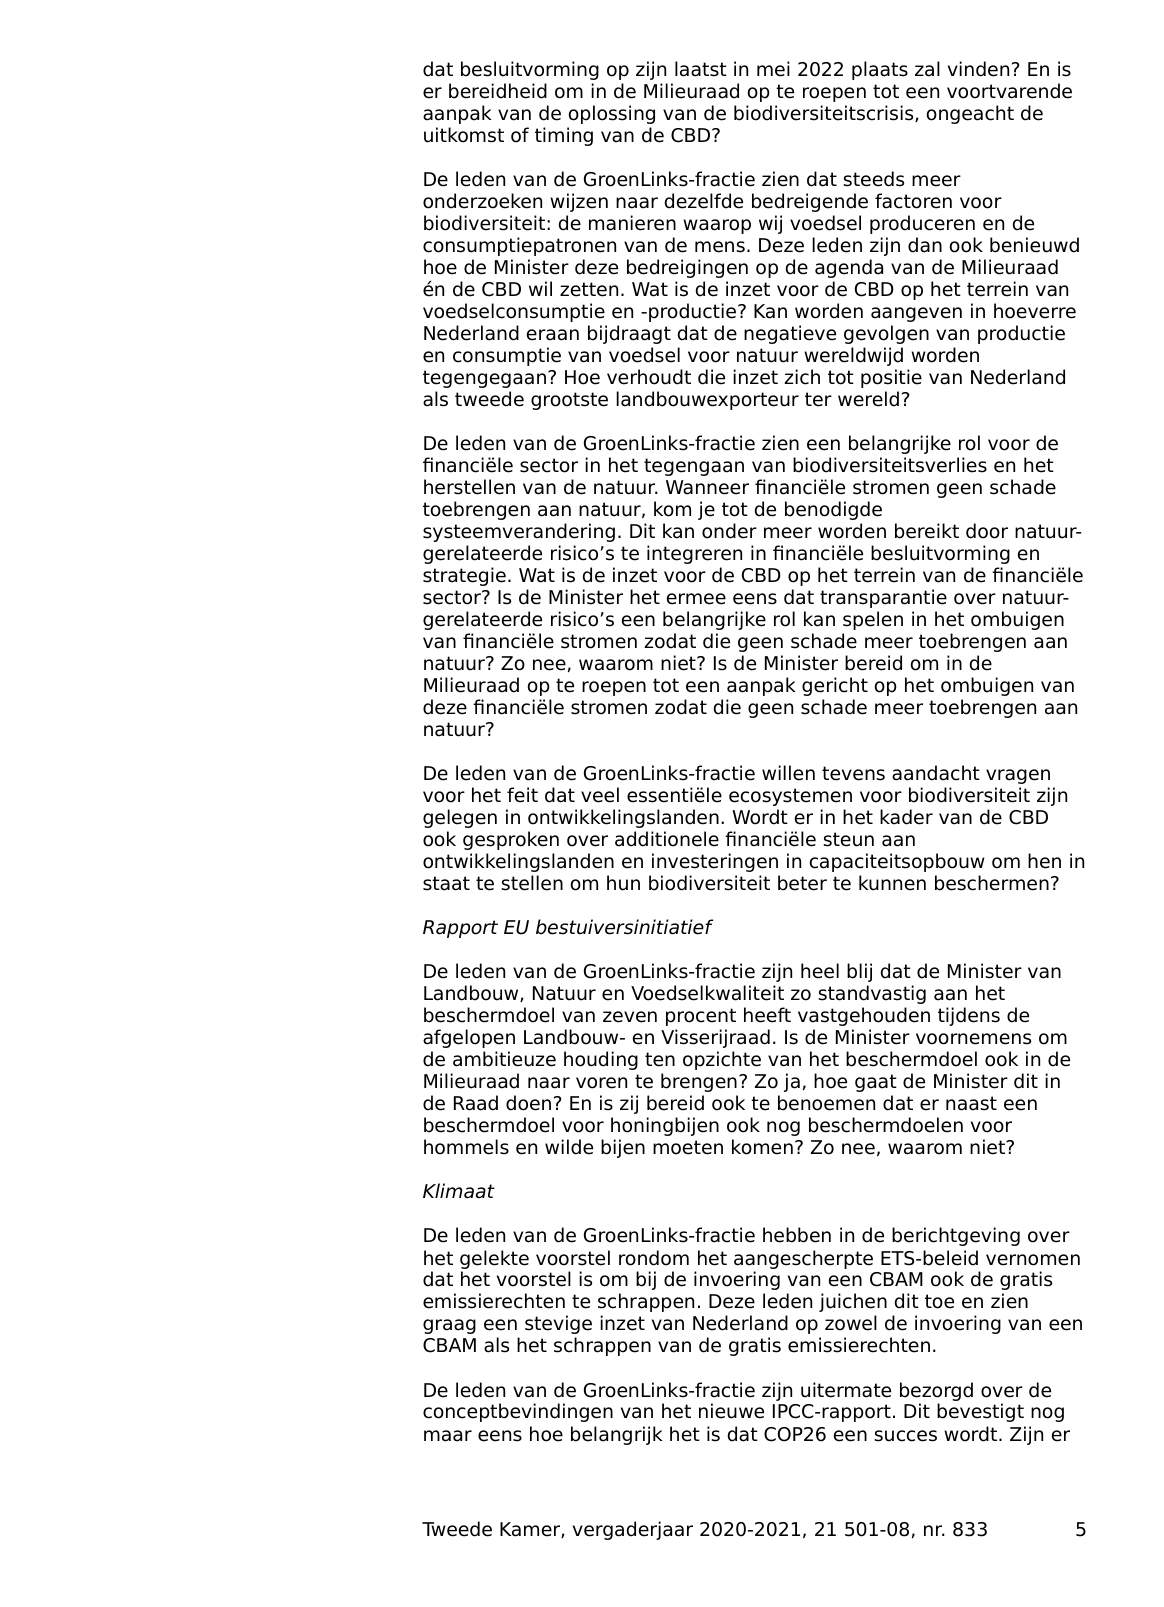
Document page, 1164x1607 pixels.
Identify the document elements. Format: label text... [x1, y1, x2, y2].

text dat besluitvorming op zijn laatst in mei 2022 plaats zal vinden? En is er bereidheid om in de Milieuraad op te roepen tot een voortvarende aanpak van de oplossing van de biodiversiteitscrisis, ongeacht de uitkomst of timing van de CBD? [422, 59, 1087, 147]
text De leden van de GroenLinks-fractie zien een belangrijke rol voor de financiële sector in het tegengaan van biodiversiteitsverlies en het herstellen van de natuur. Wanneer financiële stromen geen schade toebrengen aan natuur, kom je tot de benodigde systeemverandering. Dit kan onder meer worden bereikt door natuur-gerelateerde risico’s te integreren in financiële besluitvorming en strategie. Wat is de inzet voor de CBD op het terrein van de financiële sector? Is de Minister het ermee eens dat transparantie over natuur-gerelateerde risico’s een belangrijke rol kan spelen in het ombuigen van financiële stromen zodat die geen schade meer toebrengen aan natuur? Zo nee, waarom niet? Is de Minister bereid om in de Milieuraad op te roepen tot een aanpak gericht op het ombuigen van deze financiële stromen zodat die geen schade meer toebrengen aan natuur? [422, 433, 1087, 741]
subtitle Rapport EU bestuiversinitiatief [422, 917, 1087, 939]
text De leden van de GroenLinks-fractie hebben in de berichtgeving over het gelekte voorstel rondom het aangescherpte ETS-beleid vernomen dat het voorstel is om bij de invoering van een CBAM ook de gratis emissierechten te schrappen. Deze leden juichen dit toe en zien graag een stevige inzet van Nederland op zowel de invoering van een CBAM als het schrappen van de gratis emissierechten. [422, 1225, 1087, 1357]
text De leden van de GroenLinks-fractie zijn heel blij dat de Minister van Landbouw, Natuur en Voedselkwaliteit zo standvastig aan het beschermdoel van zeven procent heeft vastgehouden tijdens de afgelopen Landbouw- en Visserijraad. Is de Minister voornemens om de ambitieuze houding ten opzichte van het beschermdoel ook in de Milieuraad naar voren te brengen? Zo ja, hoe gaat de Minister dit in de Raad doen? En is zij bereid ook te benoemen dat er naast een beschermdoel voor honingbijen ook nog beschermdoelen voor hommels en wilde bijen moeten komen? Zo nee, waarom niet? [422, 961, 1087, 1159]
text De leden van de GroenLinks-fractie willen tevens aandacht vragen voor het feit dat veel essentiële ecosystemen voor biodiversiteit zijn gelegen in ontwikkelingslanden. Wordt er in het kader van de CBD ook gesproken over additionele financiële steun aan ontwikkelingslanden en investeringen in capaciteitsopbouw om hen in staat te stellen om hun biodiversiteit beter te kunnen beschermen? [422, 763, 1087, 895]
subtitle Klimaat [422, 1181, 1087, 1203]
text De leden van de GroenLinks-fractie zien dat steeds meer onderzoeken wijzen naar dezelfde bedreigende factoren voor biodiversiteit: de manieren waarop wij voedsel produceren en de consumptiepatronen van de mens. Deze leden zijn dan ook benieuwd hoe de Minister deze bedreigingen op de agenda van de Milieuraad én de CBD wil zetten. Wat is de inzet voor de CBD op het terrein van voedselconsumptie en -productie? Kan worden aangeven in hoeverre Nederland eraan bijdraagt dat de negatieve gevolgen van productie en consumptie van voedsel voor natuur wereldwijd worden tegengegaan? Hoe verhoudt die inzet zich tot positie van Nederland als tweede grootste landbouwexporteur ter wereld? [422, 169, 1087, 411]
text De leden van de GroenLinks-fractie zijn uitermate bezorgd over de conceptbevindingen van het nieuwe IPCC-rapport. Dit bevestigt nog maar eens hoe belangrijk het is dat COP26 een succes wordt. Zijn er [422, 1379, 1087, 1445]
